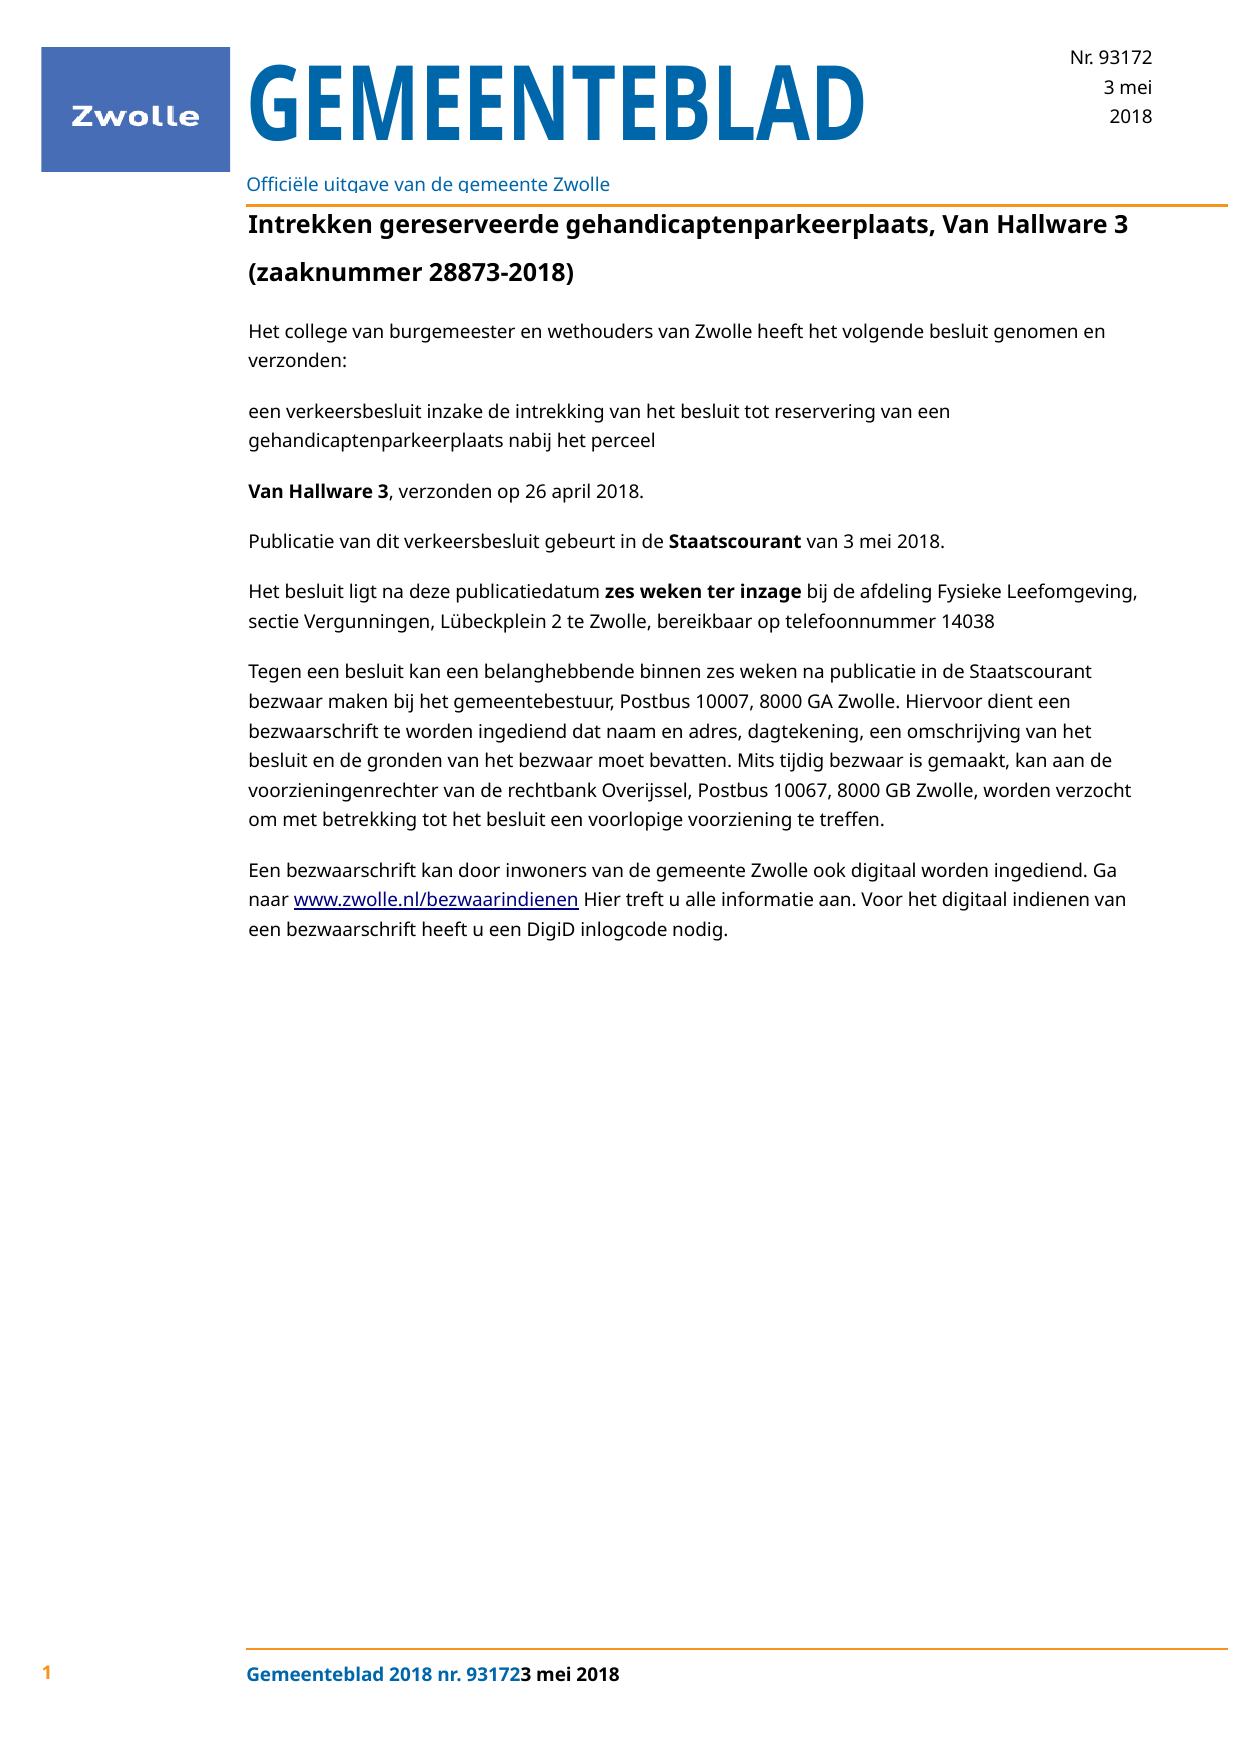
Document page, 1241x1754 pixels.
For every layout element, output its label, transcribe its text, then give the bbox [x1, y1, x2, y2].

text Een bezwaarschrift kan door inwoners van de gemeente Zwolle ook digitaal worden ingediend. Ga naar www.zwolle.nl/bezwaarindienen Hier treft u alle informatie aan. Voor het digitaal indienen van een bezwaarschrift heeft u een DigiD inlogcode nodig. [248, 857, 1152, 942]
text een verkeersbesluit inzake de intrekking van het besluit tot reservering van een gehandicaptenparkeerplaats nabij het perceel [248, 398, 1152, 453]
text Tegen een besluit kan een belanghebbende binnen zes weken na publicatie in de Staatscourant bezwaar maken bij het gemeentebestuur, Postbus 10007, 8000 GA Zwolle. Hiervoor dient een bezwaarschrift te worden ingediend dat naam en adres, dagtekening, een omschrijving van het besluit en de gronden van het bezwaar moet bevatten. Mits tijdig bezwaar is gemaakt, kan aan de voorzieningenrechter van de rechtbank Overijssel, Postbus 10067, 8000 GB Zwolle, worden verzocht om met betrekking tot het besluit een voorlopige voorziening te treffen. [248, 659, 1152, 832]
text Publicatie van dit verkeersbesluit gebeurt in de Staatscourant van 3 mei 2018. [248, 528, 1152, 554]
text Intrekken gereserveerde gehandicaptenparkeerplaats, Van Hallware 3 (zaaknummer 28873-2018) [248, 207, 1152, 288]
text Het college van burgemeester en wethouders van Zwolle heeft het volgende besluit genomen en verzonden: [248, 318, 1152, 373]
text Het besluit ligt na deze publicatiedatum zes weken ter inzage bij de afdeling Fysieke Leefomgeving, sectie Vergunningen, Lübeckplein 2 te Zwolle, bereikbaar op telefoonnummer 14038 [248, 579, 1152, 634]
text Van Hallware 3, verzonden op 26 april 2018. [248, 478, 1152, 504]
picture [41, 47, 231, 172]
